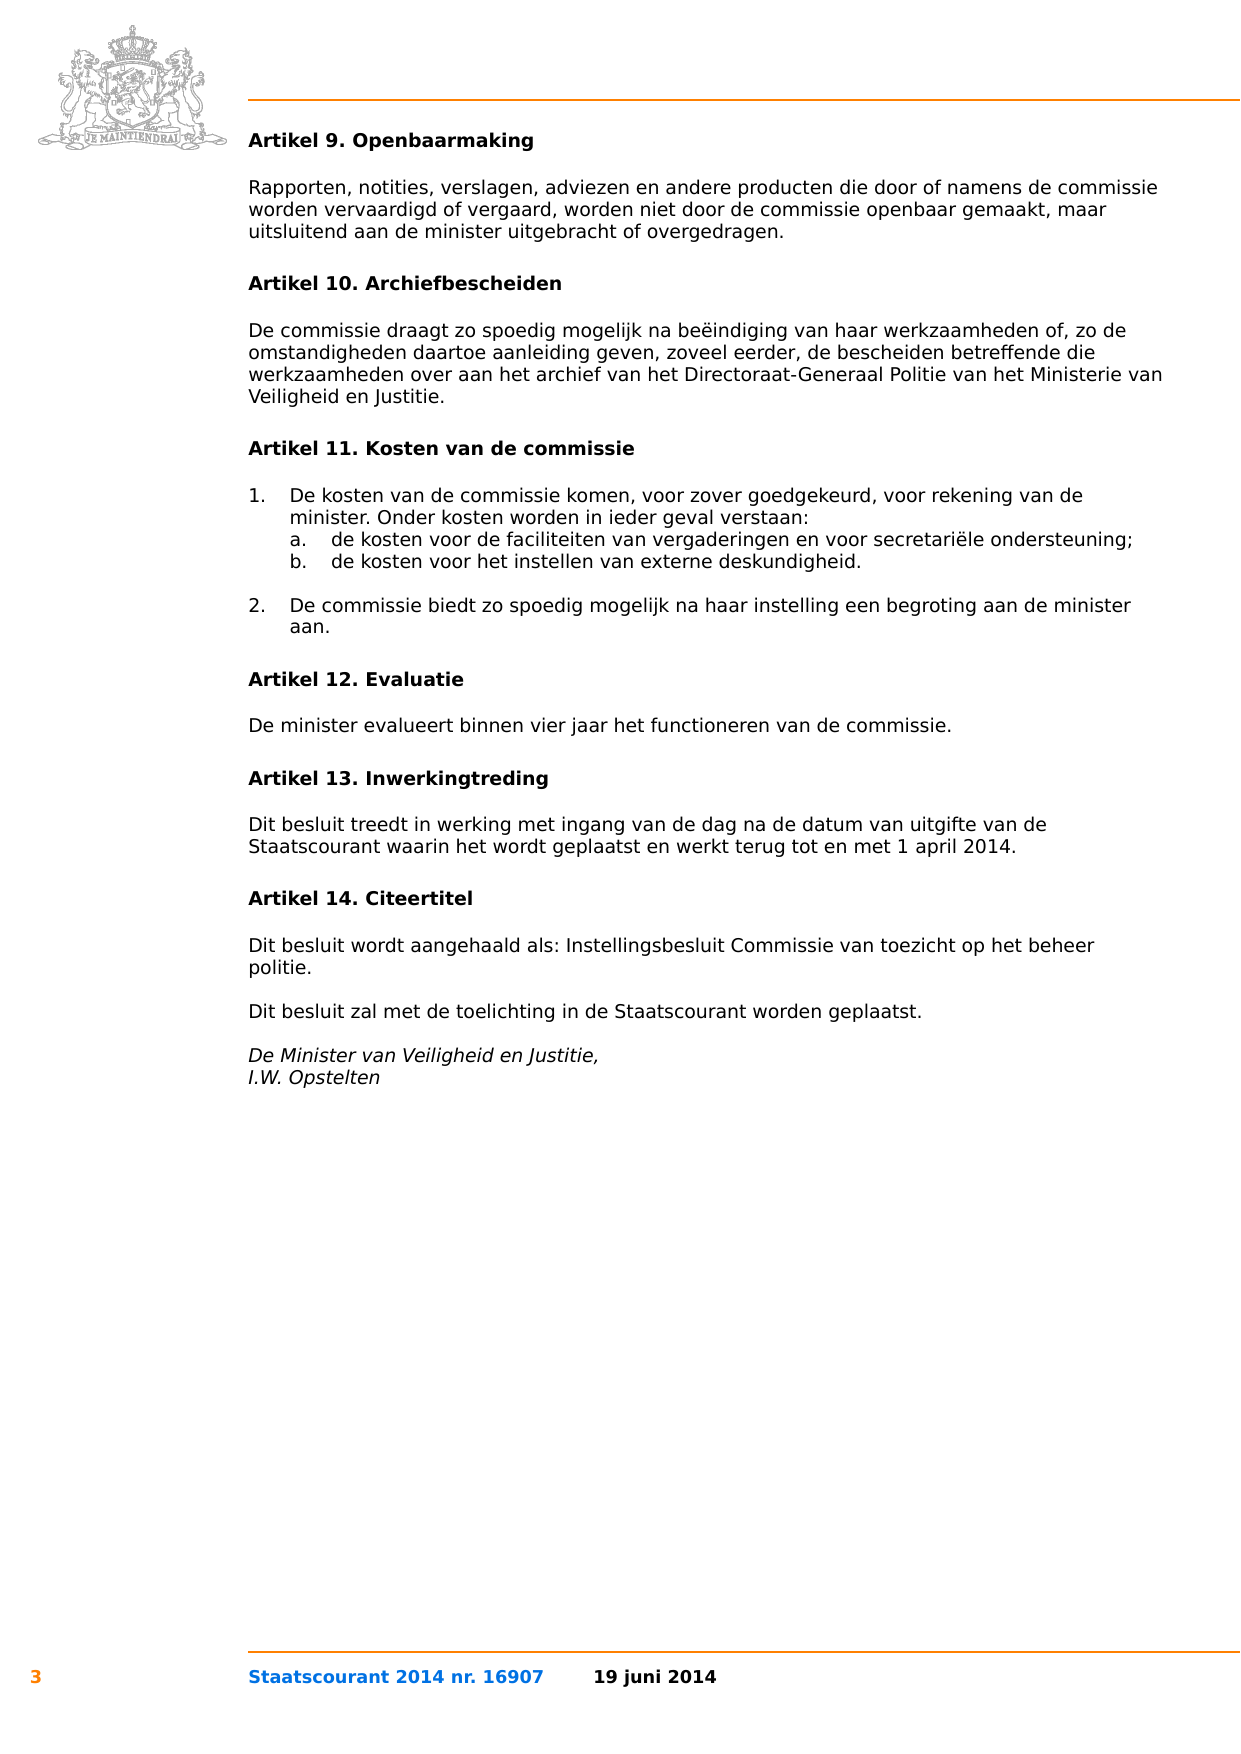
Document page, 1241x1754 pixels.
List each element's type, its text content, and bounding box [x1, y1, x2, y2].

text b. de kosten voor het instellen van externe deskundigheid. [289, 551, 1163, 573]
text De commissie draagt zo spoedig mogelijk na beëindiging van haar werkzaamheden of, zo de omstandigheden daartoe aanleiding geven, zoveel eerder, de bescheiden betreffende die werkzaamheden over aan het archief van het Directoraat-Generaal Politie van het Ministerie van Veiligheid en Justitie. [248, 320, 1163, 408]
text Dit besluit zal met de toelichting in de Staatscourant worden geplaatst. [248, 1001, 1163, 1023]
subtitle Artikel 14. Citeertitel [248, 888, 1163, 910]
subtitle Artikel 11. Kosten van de commissie [248, 438, 1163, 460]
text Dit besluit treedt in werking met ingang van de dag na de datum van uitgifte van de Staatscourant waarin het wordt geplaatst en werkt terug tot en met 1 april 2014. [248, 814, 1163, 858]
subtitle Artikel 10. Archiefbescheiden [248, 273, 1163, 295]
subtitle Artikel 13. Inwerkingtreding [248, 767, 1163, 789]
picture [38, 25, 227, 150]
subtitle Artikel 9. Openbaarmaking [248, 130, 1163, 152]
text Dit besluit wordt aangehaald als: Instellingsbesluit Commissie van toezicht op het beheer politie. [248, 935, 1163, 979]
text 2. De commissie biedt zo spoedig mogelijk na haar instelling een begroting aan de minister aan. [248, 594, 1163, 638]
text 1. De kosten van de commissie komen, voor zover goedgekeurd, voor rekening van de minister. Onder kosten worden in ieder geval verstaan: [248, 485, 1163, 529]
text Rapporten, notities, verslagen, adviezen en andere producten die door of namens de commissie worden vervaardigd of vergaard, worden niet door de commissie openbaar gemaakt, maar uitsluitend aan de minister uitgebracht of overgedragen. [248, 177, 1163, 243]
subtitle Artikel 12. Evaluatie [248, 668, 1163, 690]
text De minister evalueert binnen vier jaar het functioneren van de commissie. [248, 715, 1163, 737]
text a. de kosten voor de faciliteiten van vergaderingen en voor secretariële ondersteuning; [289, 529, 1163, 551]
text De Minister van Veiligheid en Justitie, I.W. Opstelten [248, 1045, 1163, 1089]
